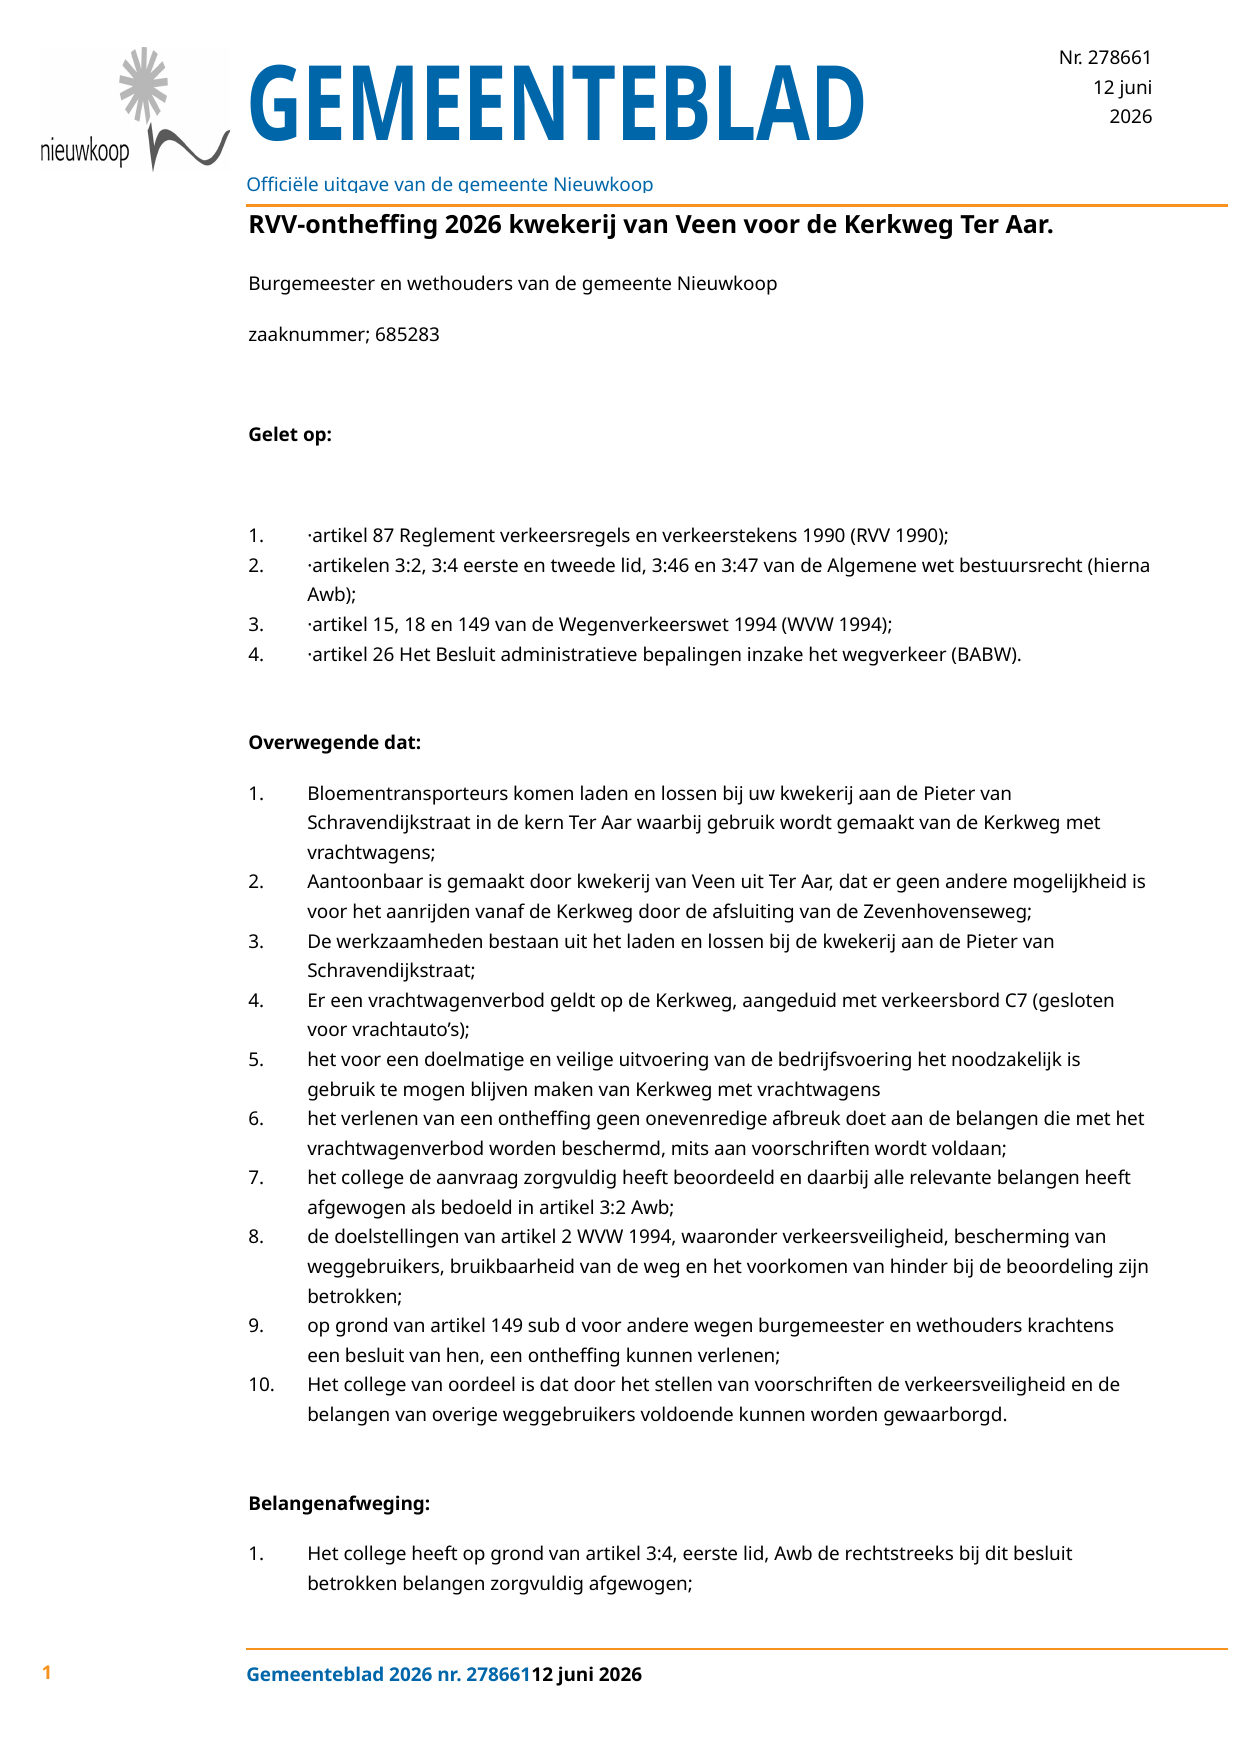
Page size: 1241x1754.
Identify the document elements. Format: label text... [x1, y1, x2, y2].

list het college de aanvraag zorgvuldig heeft beoordeeld en daarbij alle relevante belangen heeft afgewogen als bedoeld in artikel 3:2 Awb; [248, 1164, 1152, 1220]
list ·artikel 87 Reglement verkeersregels en verkeerstekens 1990 (RVV 1990); [248, 522, 1152, 548]
list Er een vrachtwagenverbod geldt op de Kerkweg, aangeduid met verkeersbord C7 (gesloten voor vrachtauto’s); [248, 987, 1152, 1042]
list op grond van artikel 149 sub d voor andere wegen burgemeester en wethouders krachtens een besluit van hen, een ontheffing kunnen verlenen; [248, 1312, 1152, 1368]
text Belangenafweging: [248, 1490, 1152, 1516]
text Overwegende dat: [248, 729, 1152, 755]
text Burgemeester en wethouders van de gemeente Nieuwkoop [248, 270, 1152, 296]
text Gelet op: [248, 422, 1152, 447]
list het verlenen van een ontheffing geen onevenredige afbreuk doet aan de belangen die met het vrachtwagenverbod worden beschermd, mits aan voorschriften wordt voldaan; [248, 1105, 1152, 1161]
list de doelstellingen van artikel 2 WVW 1994, waaronder verkeersveiligheid, bescherming van weggebruikers, bruikbaarheid van de weg en het voorkomen van hinder bij de beoordeling zijn betrokken; [248, 1224, 1152, 1308]
list De werkzaamheden bestaan uit het laden en lossen bij de kwekerij aan de Pieter van Schravendijkstraat; [248, 928, 1152, 983]
list Het college heeft op grond van artikel 3:4, eerste lid, Awb de rechtstreeks bij dit besluit betrokken belangen zorgvuldig afgewogen; [248, 1540, 1152, 1596]
list Het college van oordeel is dat door het stellen van voorschriften de verkeersveiligheid en de belangen van overige weggebruikers voldoende kunnen worden gewaarborgd. [248, 1372, 1152, 1427]
list ·artikel 26 Het Besluit administratieve bepalingen inzake het wegverkeer (BABW). [248, 641, 1152, 666]
list ·artikelen 3:2, 3:4 eerste en tweede lid, 3:46 en 3:47 van de Algemene wet bestuursrecht (hierna Awb); [248, 552, 1152, 607]
list ·artikel 15, 18 en 149 van de Wegenverkeerswet 1994 (WVW 1994); [248, 611, 1152, 637]
text RVV-ontheffing 2026 kwekerij van Veen voor de Kerkweg Ter Aar. [248, 207, 1152, 241]
list het voor een doelmatige en veilige uitvoering van de bedrijfsvoering het noodzakelijk is gebruik te mogen blijven maken van Kerkweg met vrachtwagens [248, 1046, 1152, 1101]
picture [41, 47, 231, 172]
list Aantoonbaar is gemaakt door kwekerij van Veen uit Ter Aar, dat er geen andere mogelijkheid is voor het aanrijden vanaf de Kerkweg door de afsluiting van de Zevenhovenseweg; [248, 869, 1152, 924]
list Bloementransporteurs komen laden en lossen bij uw kwekerij aan de Pieter van Schravendijkstraat in de kern Ter Aar waarbij gebruik wordt gemaakt van de Kerkweg met vrachtwagens; [248, 780, 1152, 865]
text zaaknummer; 685283 [248, 321, 1152, 346]
